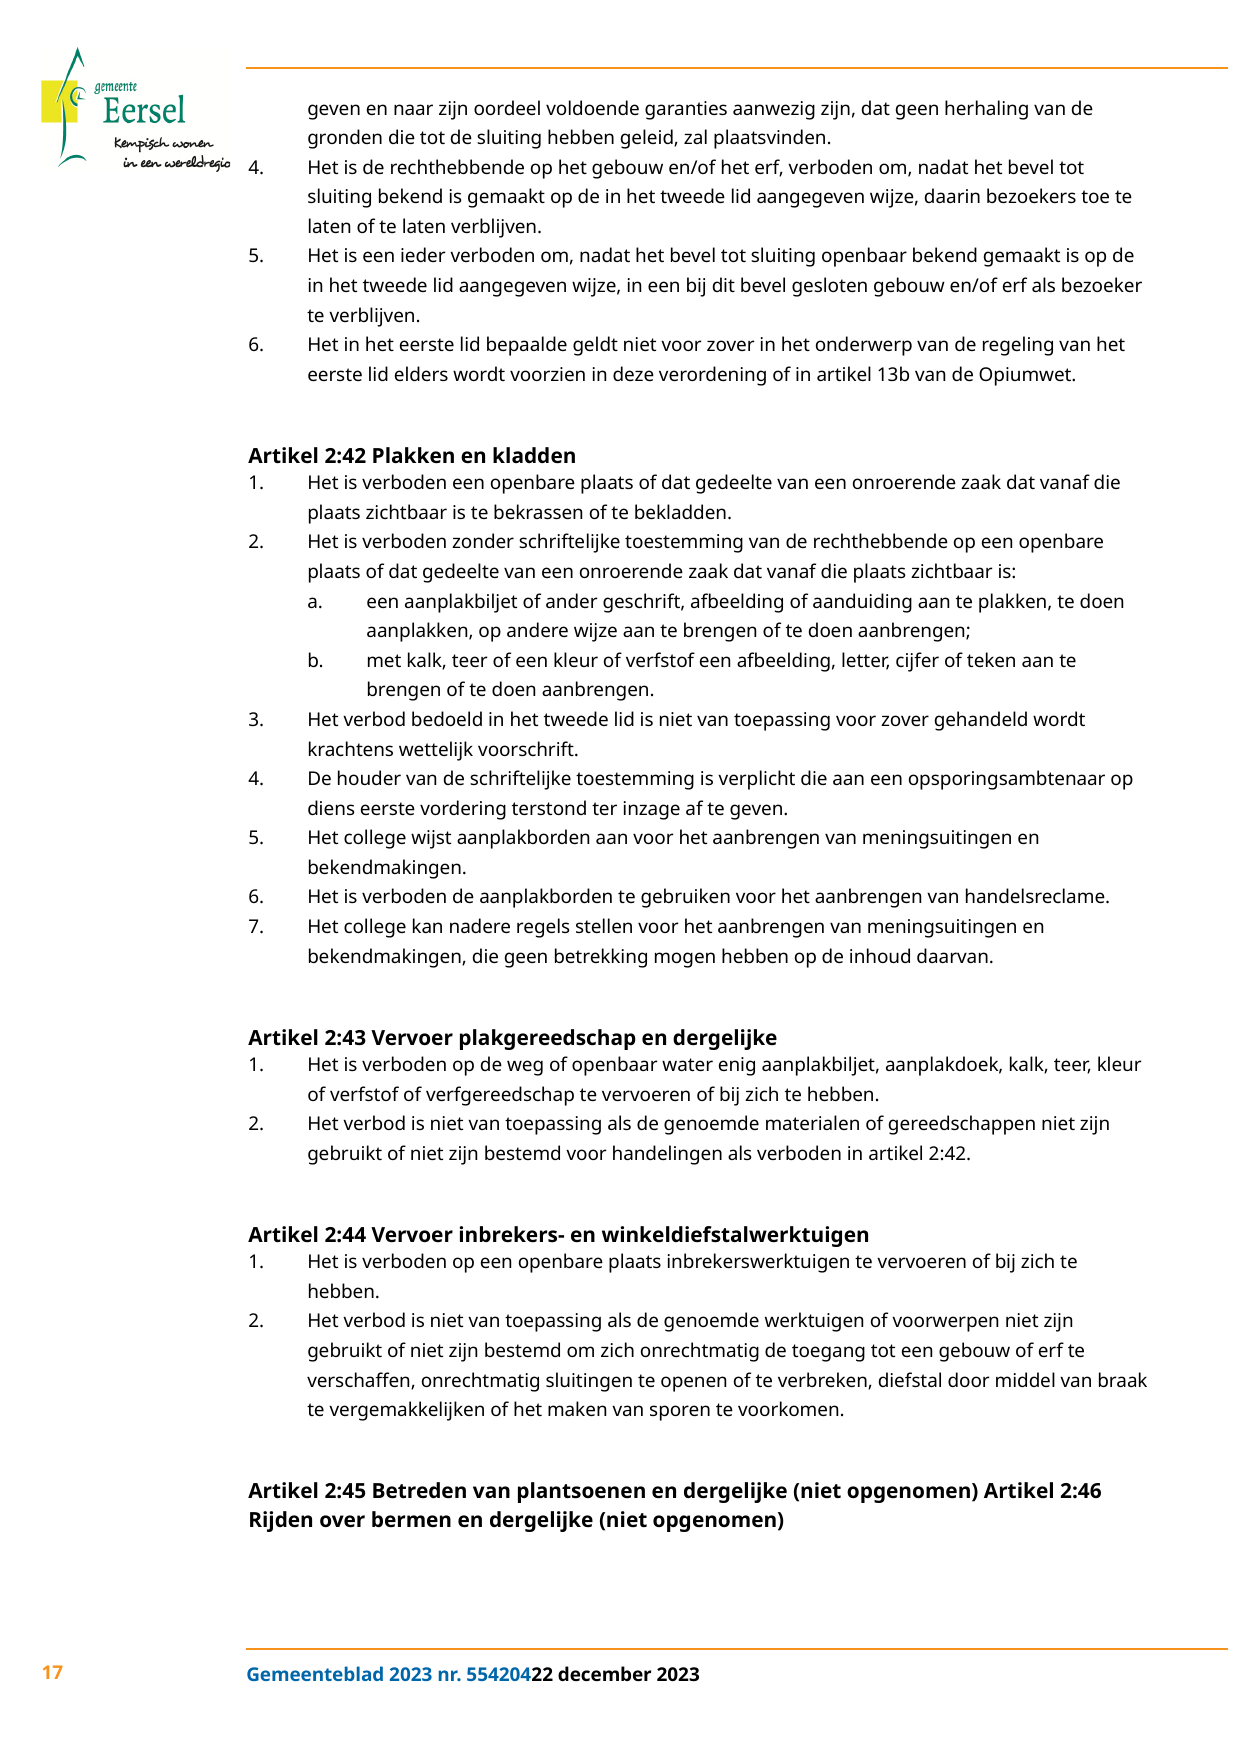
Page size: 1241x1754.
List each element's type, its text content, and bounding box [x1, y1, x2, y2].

text Artikel 2:45 Betreden van plantsoenen en dergelijke (niet opgenomen) Artikel 2:46 Rijden over bermen en dergelijke (niet opgenomen) [248, 1476, 1152, 1533]
list een aanplakbiljet of ander geschrift, afbeelding of aanduiding aan te plakken, te doen aanplakken, op andere wijze aan te brengen of te doen aanbrengen; [307, 588, 1152, 643]
list Het in het eerste lid bepaalde geldt niet voor zover in het onderwerp van de regeling van het eerste lid elders wordt voorzien in deze verordening of in artikel 13b van de Opiumwet. [248, 331, 1152, 387]
list Het college wijst aanplakborden aan voor het aanbrengen van meningsuitingen en bekendmakingen. [248, 824, 1152, 880]
picture [41, 47, 231, 172]
list geven en naar zijn oordeel voldoende garanties aanwezig zijn, dat geen herhaling van de gronden die tot de sluiting hebben geleid, zal plaatsvinden. [248, 95, 1152, 150]
list Het is verboden een openbare plaats of dat gedeelte van een onroerende zaak dat vanaf die plaats zichtbaar is te bekrassen of te bekladden. [248, 469, 1152, 525]
list Het is de rechthebbende op het gebouw en/of het erf, verboden om, nadat het bevel tot sluiting bekend is gemaakt op de in het tweede lid aangegeven wijze, daarin bezoekers toe te laten of te laten verblijven. [248, 154, 1152, 239]
list Het is verboden op een openbare plaats inbrekerswerktuigen te vervoeren of bij zich te hebben. [248, 1248, 1152, 1304]
list Het is verboden zonder schriftelijke toestemming van de rechthebbende op een openbare plaats of dat gedeelte van een onroerende zaak dat vanaf die plaats zichtbaar is: [248, 529, 1152, 584]
list Het is een ieder verboden om, nadat het bevel tot sluiting openbaar bekend gemaakt is op de in het tweede lid aangegeven wijze, in een bij dit bevel gesloten gebouw en/of erf als bezoeker te verblijven. [248, 243, 1152, 328]
list Het is verboden op de weg of openbaar water enig aanplakbiljet, aanplakdoek, kalk, teer, kleur of verfstof of verfgereedschap te vervoeren of bij zich te hebben. [248, 1051, 1152, 1107]
text Artikel 2:44 Vervoer inbrekers- en winkeldiefstalwerktuigen [248, 1220, 1152, 1248]
list Het verbod is niet van toepassing als de genoemde materialen of gereedschappen niet zijn gebruikt of niet zijn bestemd voor handelingen als verboden in artikel 2:42. [248, 1110, 1152, 1166]
text Artikel 2:43 Vervoer plakgereedschap en dergelijke [248, 1023, 1152, 1051]
list Het college kan nadere regels stellen voor het aanbrengen van meningsuitingen en bekendmakingen, die geen betrekking mogen hebben op de inhoud daarvan. [248, 913, 1152, 968]
list Het verbod is niet van toepassing als de genoemde werktuigen of voorwerpen niet zijn gebruikt of niet zijn bestemd om zich onrechtmatig de toegang tot een gebouw of erf te verschaffen, onrechtmatig sluitingen te openen of te verbreken, diefstal door middel van braak te vergemakkelijken of het maken van sporen te voorkomen. [248, 1308, 1152, 1422]
list Het is verboden de aanplakborden te gebruiken voor het aanbrengen van handelsreclame. [248, 884, 1152, 909]
list De houder van de schriftelijke toestemming is verplicht die aan een opsporingsambtenaar op diens eerste vordering terstond ter inzage af te geven. [248, 765, 1152, 821]
text Artikel 2:42 Plakken en kladden [248, 441, 1152, 469]
list met kalk, teer of een kleur of verfstof een afbeelding, letter, cijfer of teken aan te brengen of te doen aanbrengen. [307, 647, 1152, 702]
list Het verbod bedoeld in het tweede lid is niet van toepassing voor zover gehandeld wordt krachtens wettelijk voorschrift. [248, 706, 1152, 761]
